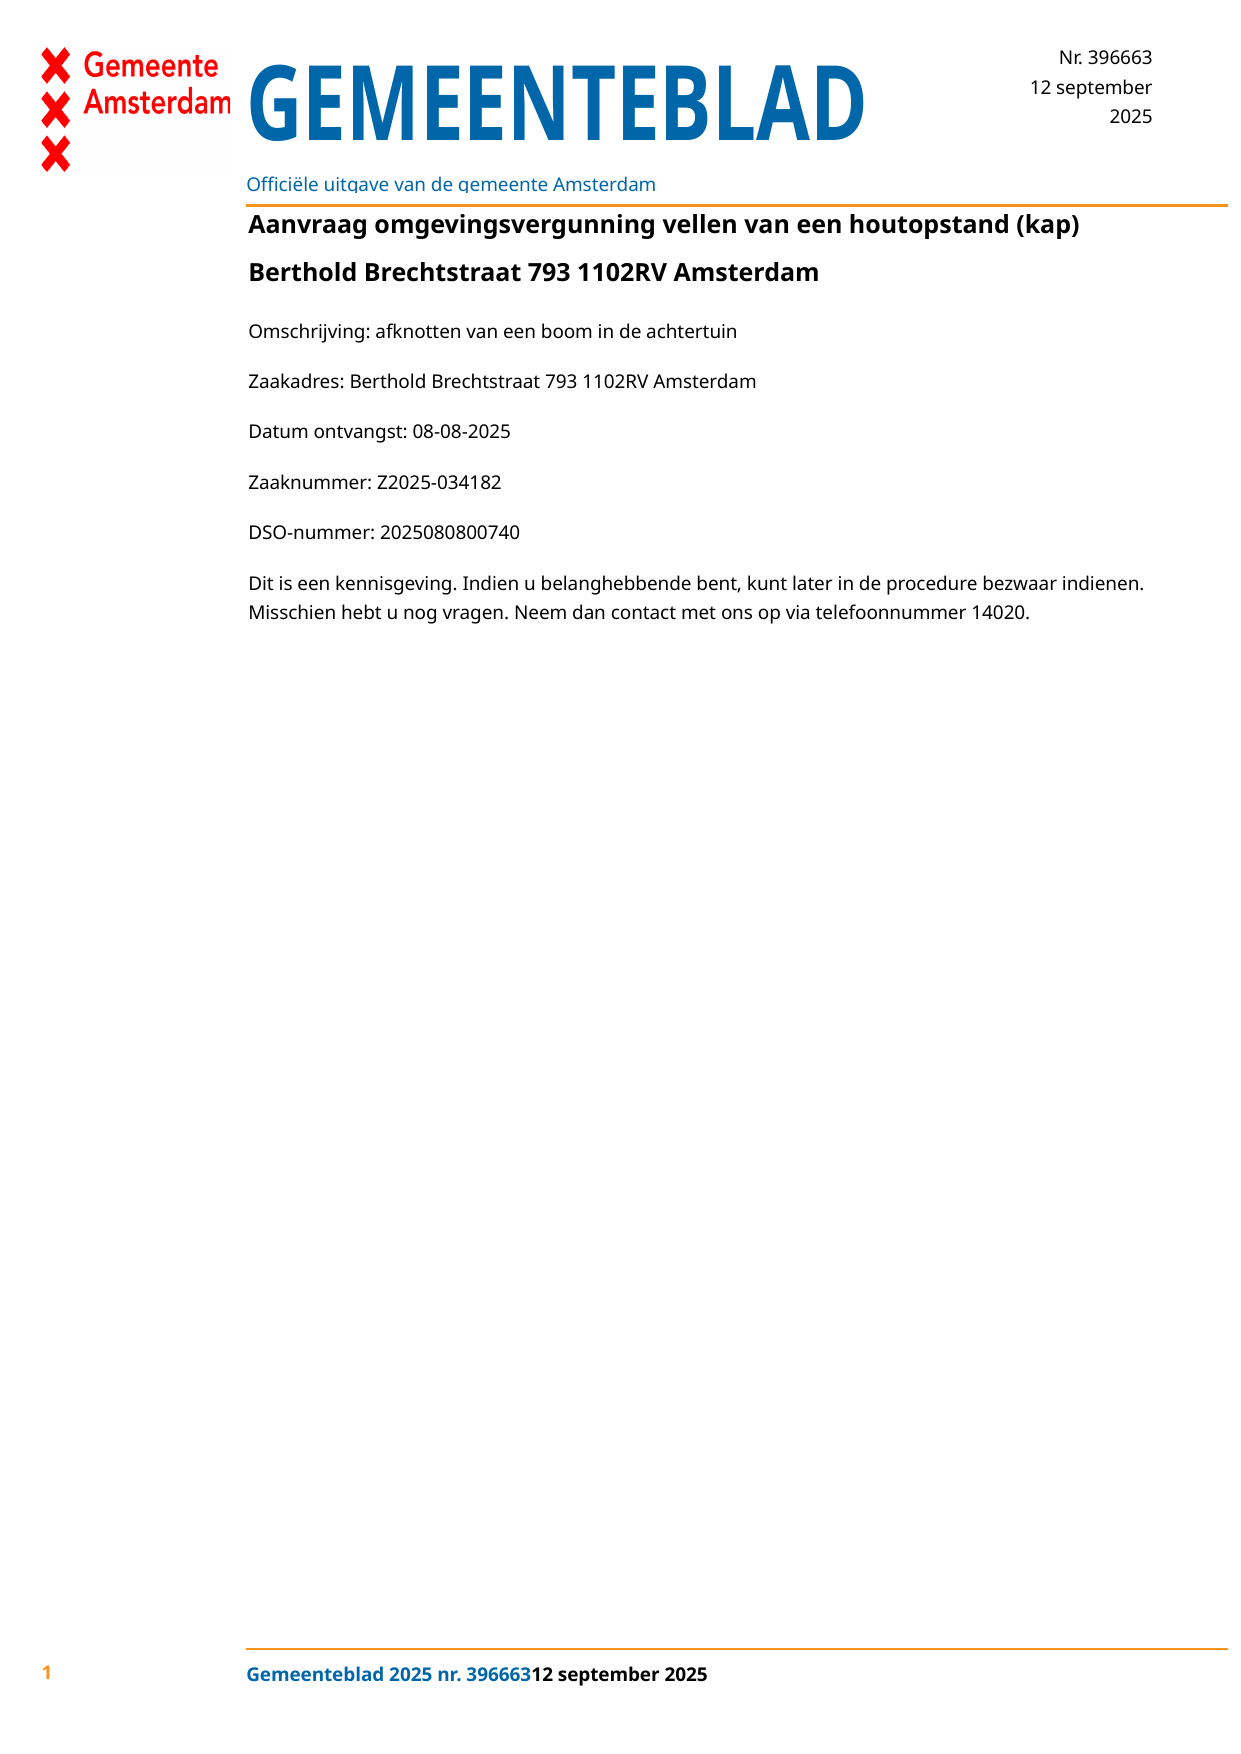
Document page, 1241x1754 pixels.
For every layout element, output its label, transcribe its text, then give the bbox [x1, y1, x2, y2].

text Zaakadres: Berthold Brechtstraat 793 1102RV Amsterdam [248, 368, 1152, 394]
picture [41, 47, 231, 172]
text Omschrijving: afknotten van een boom in de achtertuin [248, 318, 1152, 344]
text Datum ontvangst: 08-08-2025 [248, 419, 1152, 444]
text DSO-nummer: 2025080800740 [248, 519, 1152, 545]
text Aanvraag omgevingsvergunning vellen van een houtopstand (kap) Berthold Brechtstraat 793 1102RV Amsterdam [248, 207, 1152, 288]
text Dit is een kennisgeving. Indien u belanghebbende bent, kunt later in de procedure bezwaar indienen. Misschien hebt u nog vragen. Neem dan contact met ons op via telefoonnummer 14020. [248, 570, 1152, 625]
text Zaaknummer: Z2025-034182 [248, 469, 1152, 495]
